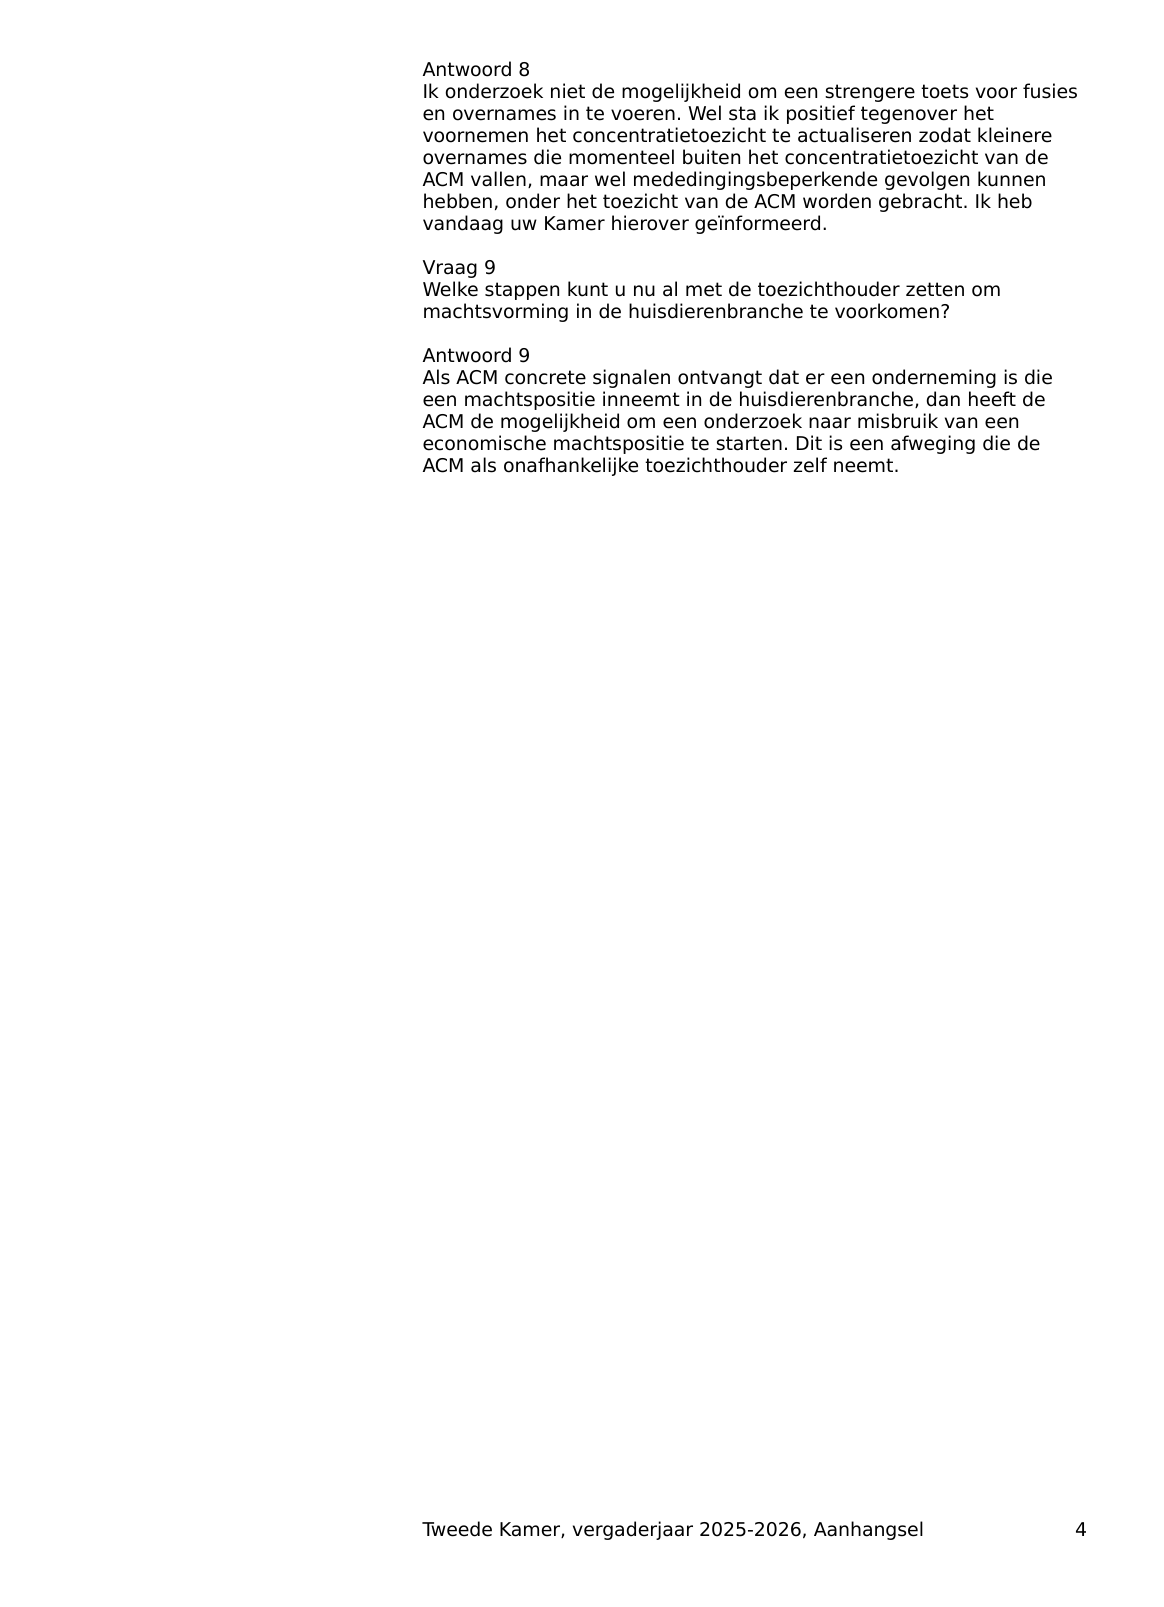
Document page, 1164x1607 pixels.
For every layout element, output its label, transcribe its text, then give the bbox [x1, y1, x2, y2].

text Vraag 9 [422, 257, 1087, 279]
text Als ACM concrete signalen ontvangt dat er een onderneming is die een machtspositie inneemt in de huisdierenbranche, dan heeft de ACM de mogelijkheid om een onderzoek naar misbruik van een economische machtspositie te starten. Dit is een afweging die de ACM als onafhankelijke toezichthouder zelf neemt. [422, 367, 1087, 477]
text Antwoord 9 [422, 345, 1087, 367]
text Antwoord 8 [422, 59, 1087, 81]
text Ik onderzoek niet de mogelijkheid om een strengere toets voor fusies en overnames in te voeren. Wel sta ik positief tegenover het voornemen het concentratietoezicht te actualiseren zodat kleinere overnames die momenteel buiten het concentratietoezicht van de ACM vallen, maar wel mededingingsbeperkende gevolgen kunnen hebben, onder het toezicht van de ACM worden gebracht. Ik heb vandaag uw Kamer hierover geïnformeerd. [422, 81, 1087, 235]
text Welke stappen kunt u nu al met de toezichthouder zetten om machtsvorming in de huisdierenbranche te voorkomen? [422, 279, 1087, 323]
